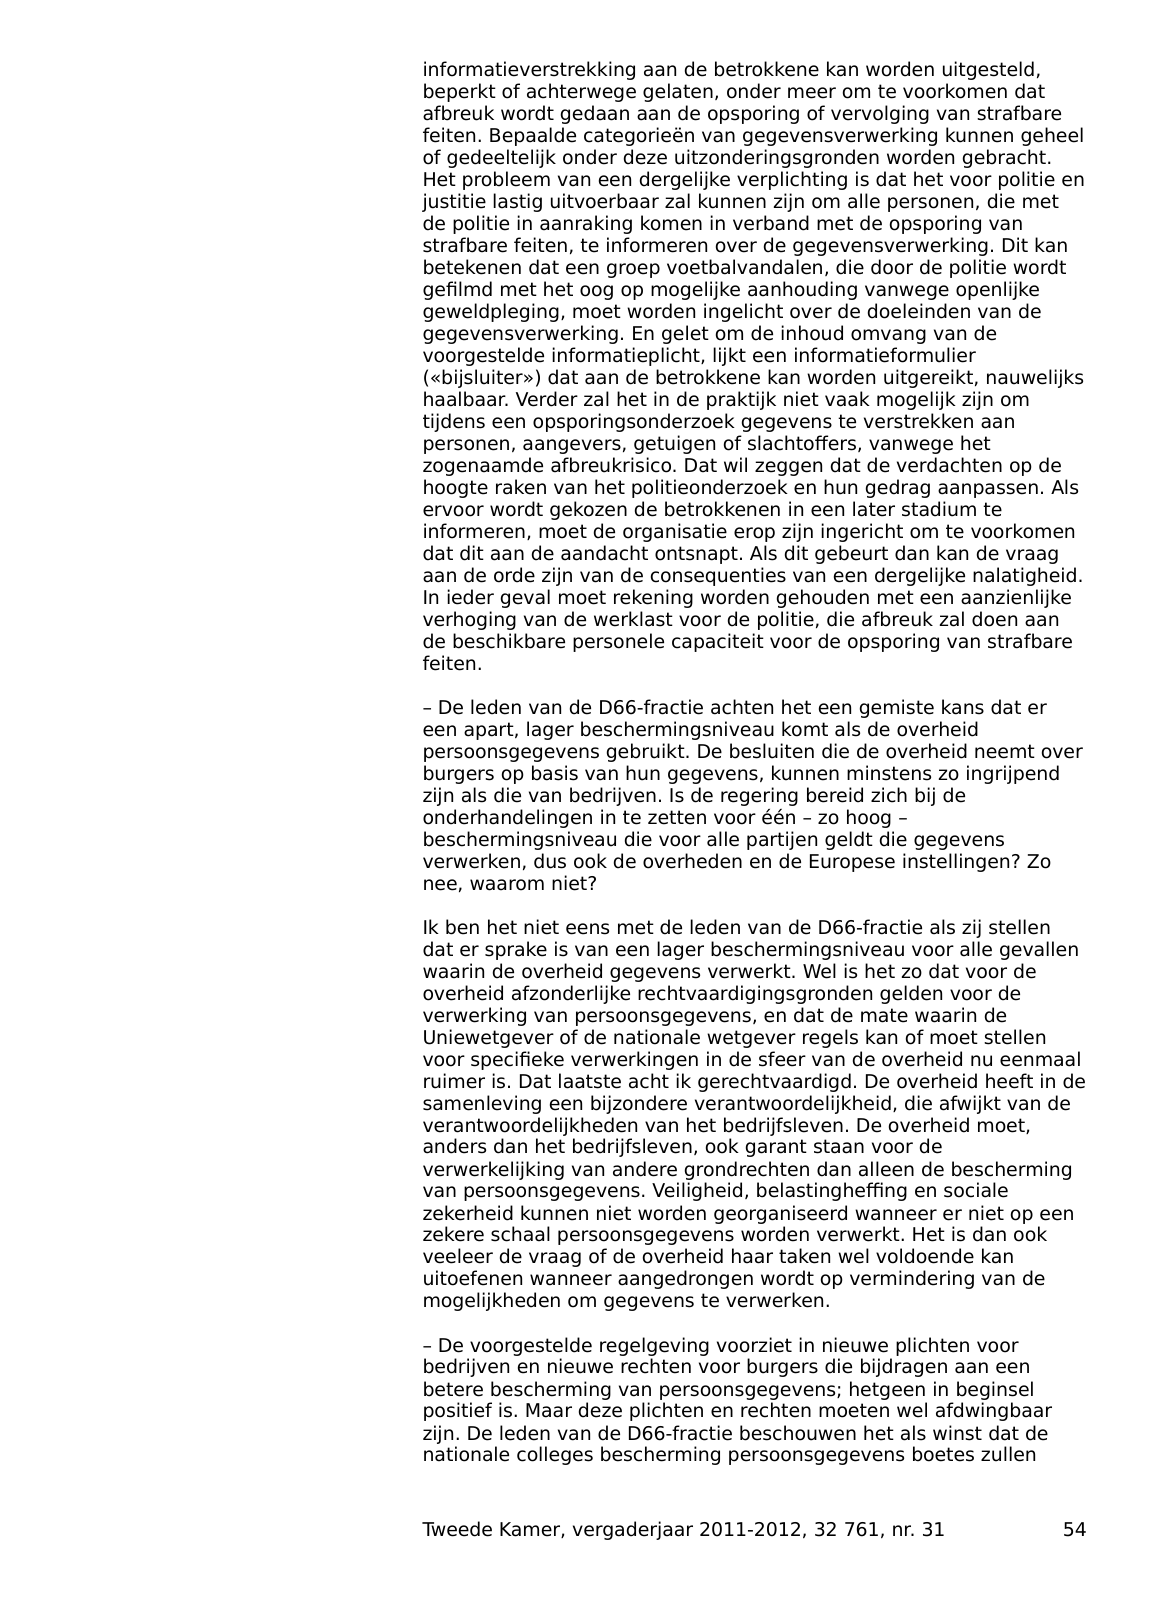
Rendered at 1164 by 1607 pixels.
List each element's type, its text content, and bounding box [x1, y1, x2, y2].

text – De voorgestelde regelgeving voorziet in nieuwe plichten voor bedrijven en nieuwe rechten voor burgers die bijdragen aan een betere bescherming van persoonsgegevens; hetgeen in beginsel positief is. Maar deze plichten en rechten moeten wel afdwingbaar zijn. De leden van de D66-fractie beschouwen het als winst dat de nationale colleges bescherming persoonsgegevens boetes zullen [422, 1334, 1087, 1466]
text Ik ben het niet eens met de leden van de D66-fractie als zij stellen dat er sprake is van een lager beschermingsniveau voor alle gevallen waarin de overheid gegevens verwerkt. Wel is het zo dat voor de overheid afzonderlijke rechtvaardigingsgronden gelden voor de verwerking van persoonsgegevens, en dat de mate waarin de Uniewetgever of de nationale wetgever regels kan of moet stellen voor specifieke verwerkingen in de sfeer van de overheid nu eenmaal ruimer is. Dat laatste acht ik gerechtvaardigd. De overheid heeft in de samenleving een bijzondere verantwoordelijkheid, die afwijkt van de verantwoordelijkheden van het bedrijfsleven. De overheid moet, anders dan het bedrijfsleven, ook garant staan voor de verwerkelijking van andere grondrechten dan alleen de bescherming van persoonsgegevens. Veiligheid, belastingheffing en sociale zekerheid kunnen niet worden georganiseerd wanneer er niet op een zekere schaal persoonsgegevens worden verwerkt. Het is dan ook veeleer de vraag of de overheid haar taken wel voldoende kan uitoefenen wanneer aangedrongen wordt op vermindering van de mogelijkheden om gegevens te verwerken. [422, 917, 1087, 1312]
text informatieverstrekking aan de betrokkene kan worden uitgesteld, beperkt of achterwege gelaten, onder meer om te voorkomen dat afbreuk wordt gedaan aan de opsporing of vervolging van strafbare feiten. Bepaalde categorieën van gegevensverwerking kunnen geheel of gedeeltelijk onder deze uitzonderingsgronden worden gebracht. Het probleem van een dergelijke verplichting is dat het voor politie en justitie lastig uitvoerbaar zal kunnen zijn om alle personen, die met de politie in aanraking komen in verband met de opsporing van strafbare feiten, te informeren over de gegevensverwerking. Dit kan betekenen dat een groep voetbalvandalen, die door de politie wordt gefilmd met het oog op mogelijke aanhouding vanwege openlijke geweldpleging, moet worden ingelicht over de doeleinden van de gegevensverwerking. En gelet om de inhoud omvang van de voorgestelde informatieplicht, lijkt een informatieformulier («bijsluiter») dat aan de betrokkene kan worden uitgereikt, nauwelijks haalbaar. Verder zal het in de praktijk niet vaak mogelijk zijn om tijdens een opsporingsonderzoek gegevens te verstrekken aan personen, aangevers, getuigen of slachtoffers, vanwege het zogenaamde afbreukrisico. Dat wil zeggen dat de verdachten op de hoogte raken van het politieonderzoek en hun gedrag aanpassen. Als ervoor wordt gekozen de betrokkenen in een later stadium te informeren, moet de organisatie erop zijn ingericht om te voorkomen dat dit aan de aandacht ontsnapt. Als dit gebeurt dan kan de vraag aan de orde zijn van de consequenties van een dergelijke nalatigheid. In ieder geval moet rekening worden gehouden met een aanzienlijke verhoging van de werklast voor de politie, die afbreuk zal doen aan de beschikbare personele capaciteit voor de opsporing van strafbare feiten. [422, 59, 1087, 674]
text – De leden van de D66-fractie achten het een gemiste kans dat er een apart, lager beschermingsniveau komt als de overheid persoonsgegevens gebruikt. De besluiten die de overheid neemt over burgers op basis van hun gegevens, kunnen minstens zo ingrijpend zijn als die van bedrijven. Is de regering bereid zich bij de onderhandelingen in te zetten voor één – zo hoog – beschermingsniveau die voor alle partijen geldt die gegevens verwerken, dus ook de overheden en de Europese instellingen? Zo nee, waarom niet? [422, 697, 1087, 894]
